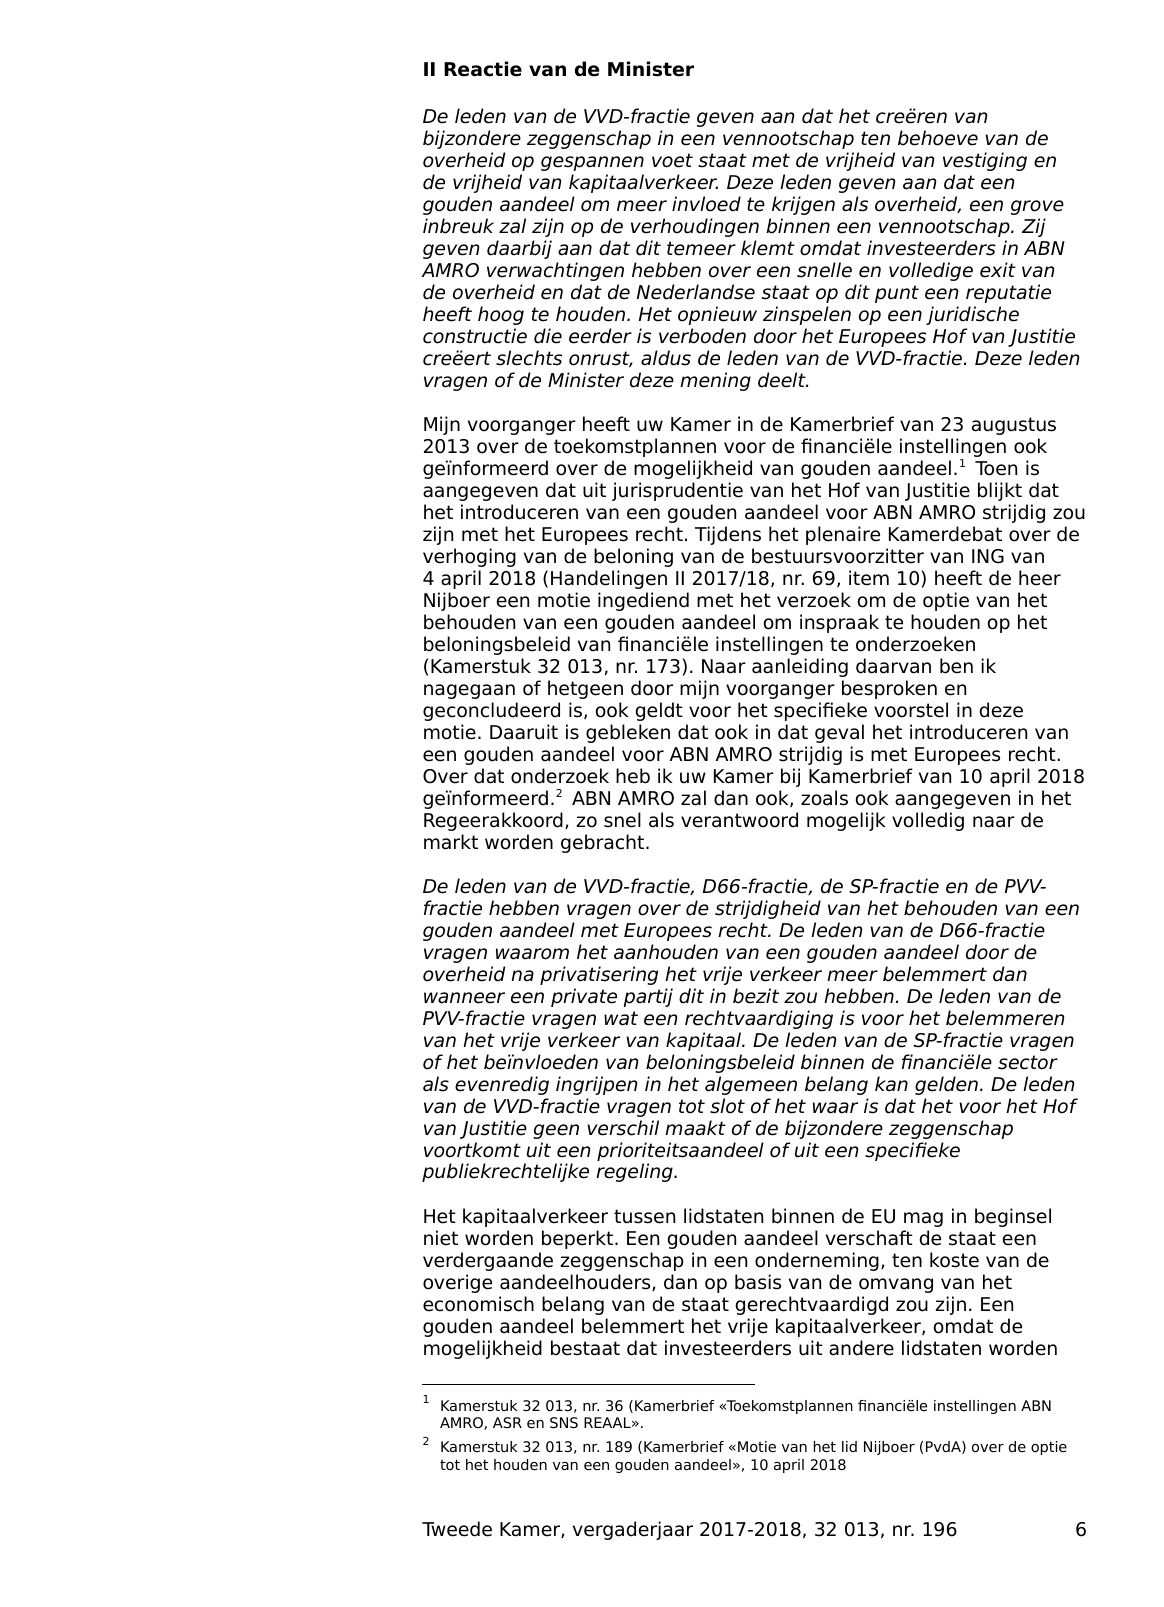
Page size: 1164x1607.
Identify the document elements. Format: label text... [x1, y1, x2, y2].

text Kamerstuk 32 013, nr. 36 (Kamerbrief «Toekomstplannen financiële instellingen ABN AMRO, ASR en SNS REAAL». [422, 1393, 1087, 1432]
subtitle II Reactie van de Minister [422, 59, 1087, 81]
text De leden van de VVD-fractie geven aan dat het creëren van bijzondere zeggenschap in een vennootschap ten behoeve van de overheid op gespannen voet staat met de vrijheid van vestiging en de vrijheid van kapitaalverkeer. Deze leden geven aan dat een gouden aandeel om meer invloed te krijgen als overheid, een grove inbreuk zal zijn op de verhoudingen binnen een vennootschap. Zij geven daarbij aan dat dit temeer klemt omdat investeerders in ABN AMRO verwachtingen hebben over een snelle en volledige exit van de overheid en dat de Nederlandse staat op dit punt een reputatie heeft hoog te houden. Het opnieuw zinspelen op een juridische constructie die eerder is verboden door het Europees Hof van Justitie creëert slechts onrust, aldus de leden van de VVD-fractie. Deze leden vragen of de Minister deze mening deelt. [422, 106, 1087, 392]
text Het kapitaalverkeer tussen lidstaten binnen de EU mag in beginsel niet worden beperkt. Een gouden aandeel verschaft de staat een verdergaande zeggenschap in een onderneming, ten koste van de overige aandeelhouders, dan op basis van de omvang van het economisch belang van de staat gerechtvaardigd zou zijn. Een gouden aandeel belemmert het vrije kapitaalverkeer, omdat de mogelijkheid bestaat dat investeerders uit andere lidstaten worden [422, 1206, 1087, 1359]
text De leden van de VVD-fractie, D66-fractie, de SP-fractie en de PVV-fractie hebben vragen over de strijdigheid van het behouden van een gouden aandeel met Europees recht. De leden van de D66-fractie vragen waarom het aanhouden van een gouden aandeel door de overheid na privatisering het vrije verkeer meer belemmert dan wanneer een private partij dit in bezit zou hebben. De leden van de PVV-fractie vragen wat een rechtvaardiging is voor het belemmeren van het vrije verkeer van kapitaal. De leden van de SP-fractie vragen of het beïnvloeden van beloningsbeleid binnen de financiële sector als evenredig ingrijpen in het algemeen belang kan gelden. De leden van de VVD-fractie vragen tot slot of het waar is dat het voor het Hof van Justitie geen verschil maakt of de bijzondere zeggenschap voortkomt uit een prioriteitsaandeel of uit een specifieke publiekrechtelijke regeling. [422, 876, 1087, 1183]
text Mijn voorganger heeft uw Kamer in de Kamerbrief van 23 augustus 2013 over de toekomstplannen voor de financiële instellingen ook geïnformeerd over de mogelijkheid van gouden aandeel. Toen is aangegeven dat uit jurisprudentie van het Hof van Justitie blijkt dat het introduceren van een gouden aandeel voor ABN AMRO strijdig zou zijn met het Europees recht. Tijdens het plenaire Kamerdebat over de verhoging van de beloning van de bestuursvoorzitter van ING van 4 april 2018 (Handelingen II 2017/18, nr. 69, item 10) heeft de heer Nijboer een motie ingediend met het verzoek om de optie van het behouden van een gouden aandeel om inspraak te houden op het beloningsbeleid van financiële instellingen te onderzoeken (Kamerstuk 32 013, nr. 173). Naar aanleiding daarvan ben ik nagegaan of hetgeen door mijn voorganger besproken en geconcludeerd is, ook geldt voor het specifieke voorstel in deze motie. Daaruit is gebleken dat ook in dat geval het introduceren van een gouden aandeel voor ABN AMRO strijdig is met Europees recht. Over dat onderzoek heb ik uw Kamer bij Kamerbrief van 10 april 2018 geïnformeerd. ABN AMRO zal dan ook, zoals ook aangegeven in het Regeerakkoord, zo snel als verantwoord mogelijk volledig naar de markt worden gebracht. [422, 414, 1087, 853]
text Kamerstuk 32 013, nr. 189 (Kamerbrief «Motie van het lid Nijboer (PvdA) over de optie tot het houden van een gouden aandeel», 10 april 2018 [422, 1435, 1087, 1474]
